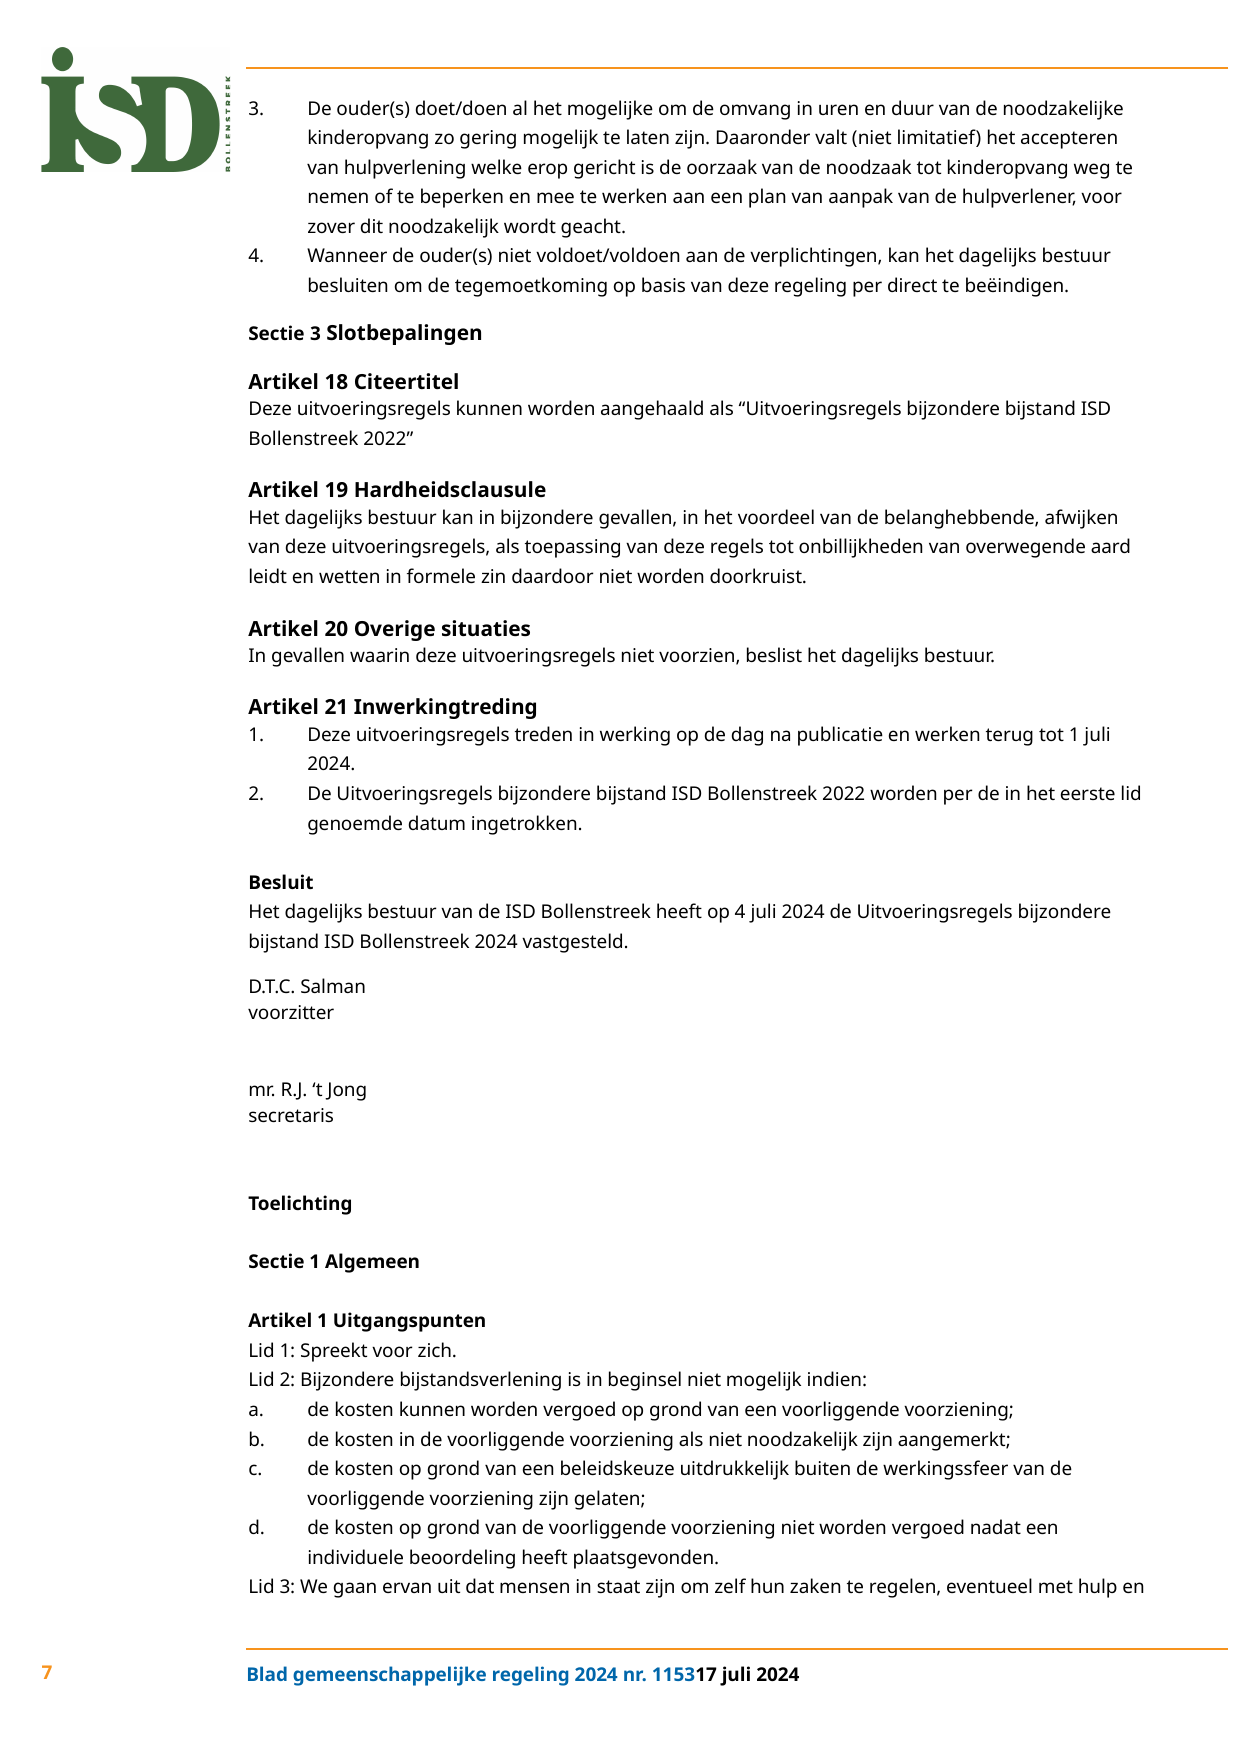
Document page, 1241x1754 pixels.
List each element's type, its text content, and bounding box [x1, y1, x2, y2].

text D.T.C. Salman [248, 974, 1152, 999]
text Sectie 1 Algemeen [248, 1248, 1152, 1274]
list Wanneer de ouder(s) niet voldoet/voldoen aan de verplichtingen, kan het dagelijks bestuur besluiten om de tegemoetkoming op basis van deze regeling per direct te beëindigen. [248, 243, 1152, 298]
text mr. R.J. ‘t Jong [248, 1077, 1152, 1102]
text Artikel 1 Uitgangspunten [248, 1307, 1152, 1333]
text Lid 1: Spreekt voor zich. [248, 1337, 1152, 1363]
text Artikel 18 Citeertitel [248, 367, 1152, 396]
text voorzitter [248, 999, 1152, 1025]
list De ouder(s) doet/doen al het mogelijke om de omvang in uren en duur van de noodzakelijke kinderopvang zo gering mogelijk te laten zijn. Daaronder valt (niet limitatief) het accepteren van hulpverlening welke erop gericht is de oorzaak van de noodzaak tot kinderopvang weg te nemen of te beperken en mee te werken aan een plan van aanpak van de hulpverlener, voor zover dit noodzakelijk wordt geacht. [248, 95, 1152, 239]
list De Uitvoeringsregels bijzondere bijstand ISD Bollenstreek 2022 worden per de in het eerste lid genoemde datum ingetrokken. [248, 780, 1152, 835]
text Deze uitvoeringsregels kunnen worden aangehaald als “Uitvoeringsregels bijzondere bijstand ISD Bollenstreek 2022” [248, 396, 1152, 451]
list de kosten op grond van de voorliggende voorziening niet worden vergoed nadat een individuele beoordeling heeft plaatsgevonden. [248, 1514, 1152, 1570]
text In gevallen waarin deze uitvoeringsregels niet voorzien, beslist het dagelijks bestuur. [248, 642, 1152, 668]
text Het dagelijks bestuur van de ISD Bollenstreek heeft op 4 juli 2024 de Uitvoeringsregels bijzondere bijstand ISD Bollenstreek 2024 vastgesteld. [248, 898, 1152, 954]
list de kosten kunnen worden vergoed op grond van een voorliggende voorziening; [248, 1396, 1152, 1422]
text Artikel 19 Hardheidsclausule [248, 476, 1152, 504]
picture [41, 47, 231, 172]
text Lid 3: We gaan ervan uit dat mensen in staat zijn om zelf hun zaken te regelen, eventueel met hulp en [248, 1574, 1152, 1599]
list Deze uitvoeringsregels treden in werking op de dag na publicatie en werken terug tot 1 juli 2024. [248, 721, 1152, 776]
text Het dagelijks bestuur kan in bijzondere gevallen, in het voordeel van de belanghebbende, afwijken van deze uitvoeringsregels, als toepassing van deze regels tot onbillijkheden van overwegende aard leidt en wetten in formele zin daardoor niet worden doorkruist. [248, 504, 1152, 589]
text Sectie 3 Slotbepalingen [248, 318, 1152, 346]
text Artikel 21 Inwerkingtreding [248, 692, 1152, 721]
text Lid 2: Bijzondere bijstandsverlening is in beginsel niet mogelijk indien: [248, 1367, 1152, 1392]
text Toelichting [248, 1179, 1152, 1219]
list de kosten op grond van een beleidskeuze uitdrukkelijk buiten de werkingssfeer van de voorliggende voorziening zijn gelaten; [248, 1455, 1152, 1511]
text Artikel 20 Overige situaties [248, 614, 1152, 642]
list de kosten in de voorliggende voorziening als niet noodzakelijk zijn aangemerkt; [248, 1426, 1152, 1452]
text secretaris [248, 1102, 1152, 1128]
text Besluit [248, 869, 1152, 894]
